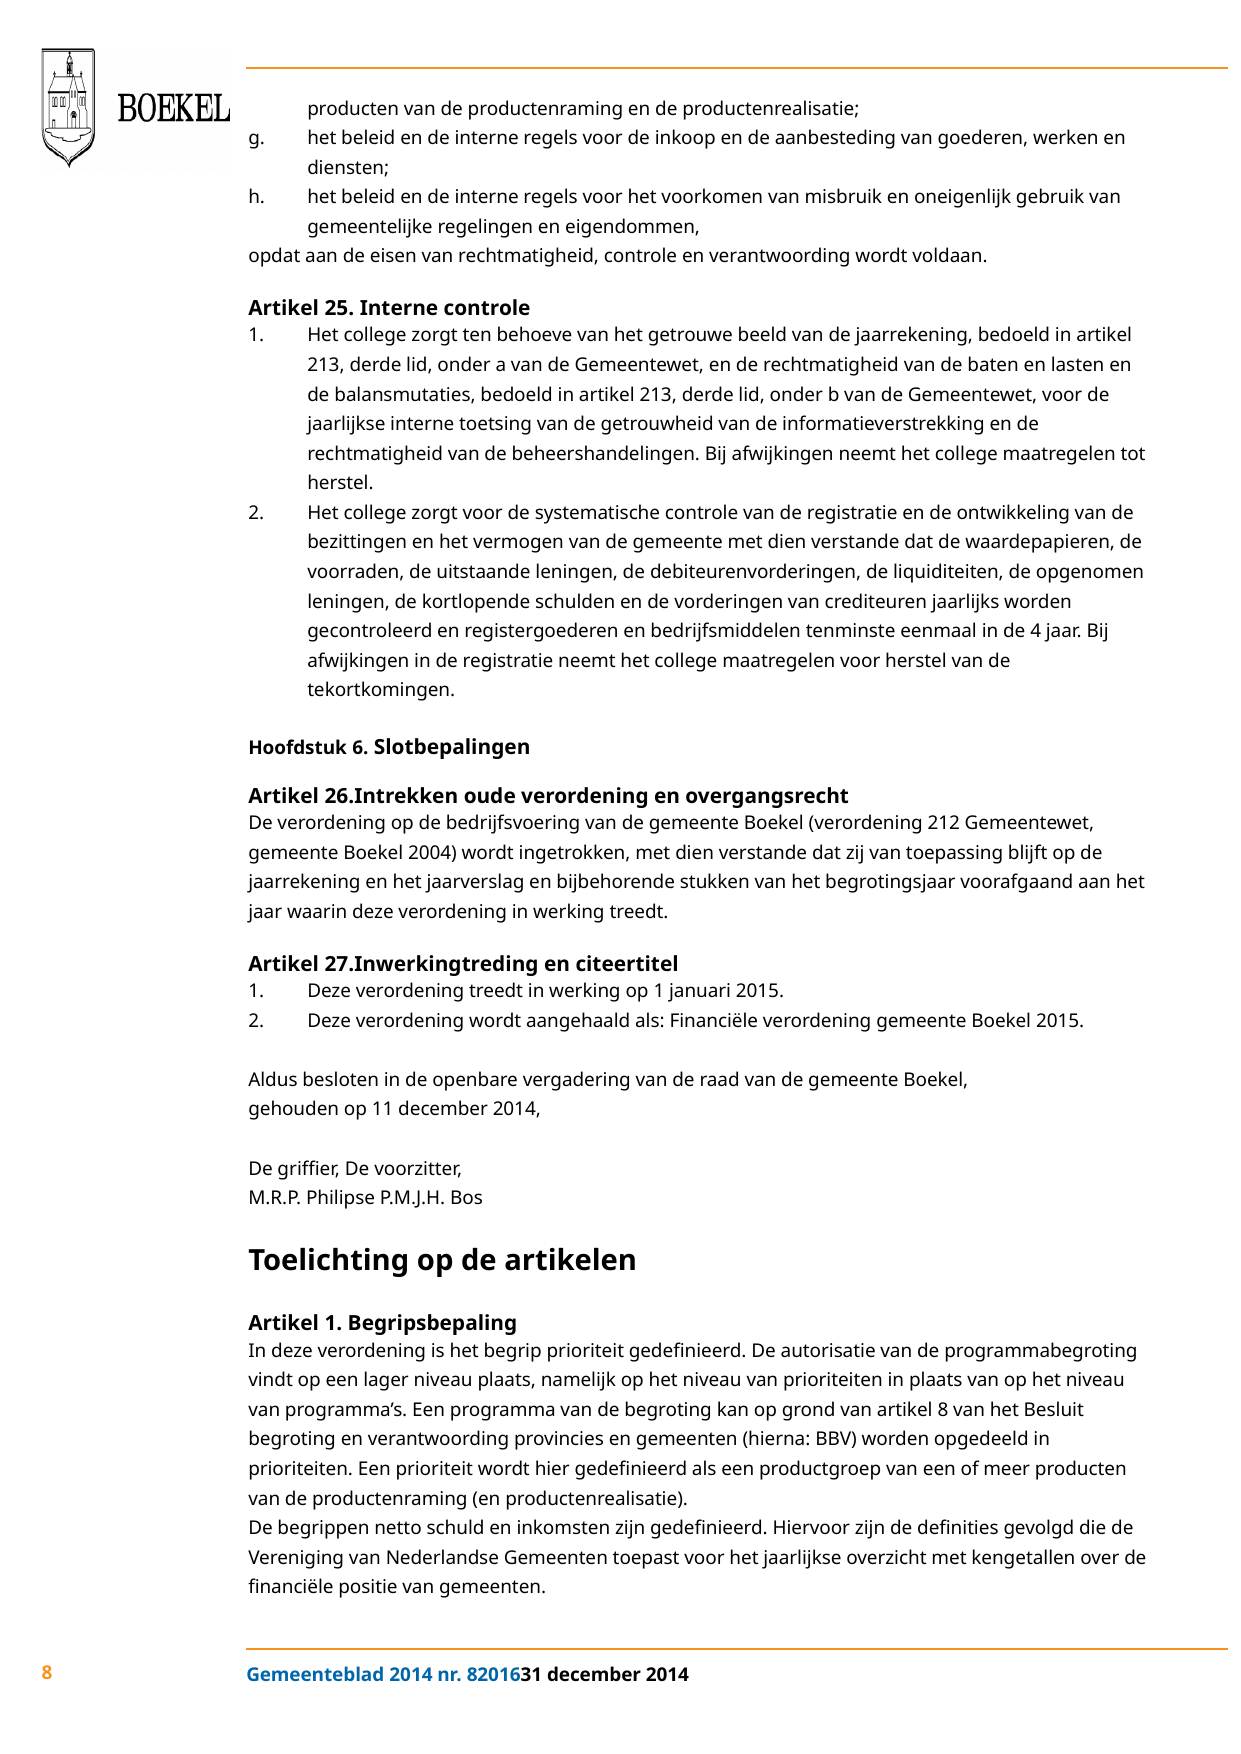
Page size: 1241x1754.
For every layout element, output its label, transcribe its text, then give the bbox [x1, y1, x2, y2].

text Artikel 26.Intrekken oude verordening en overgangsrecht [248, 781, 1152, 809]
text opdat aan de eisen van rechtmatigheid, controle en verantwoording wordt voldaan. [248, 243, 1152, 268]
text De begrippen netto schuld en inkomsten zijn gedefinieerd. Hiervoor zijn de definities gevolgd die de Vereniging van Nederlandse Gemeenten toepast voor het jaarlijkse overzicht met kengetallen over de financiële positie van gemeenten. [248, 1514, 1152, 1599]
text gehouden op 11 december 2014, [248, 1096, 1152, 1121]
list het beleid en de interne regels voor de inkoop en de aanbesteding van goederen, werken en diensten; [248, 124, 1152, 180]
picture [41, 47, 231, 172]
text Aldus besloten in de openbare vergadering van de raad van de gemeente Boekel, [248, 1066, 1152, 1092]
text Artikel 1. Begripsbepaling [248, 1308, 1152, 1337]
text De verordening op de bedrijfsvoering van de gemeente Boekel (verordening 212 Gemeentewet, gemeente Boekel 2004) wordt ingetrokken, met dien verstande dat zij van toepassing blijft op de jaarrekening en het jaarverslag en bijbehorende stukken van het begrotingsjaar voorafgaand aan het jaar waarin deze verordening in werking treedt. [248, 809, 1152, 924]
list het beleid en de interne regels voor het voorkomen van misbruik en oneigenlijk gebruik van gemeentelijke regelingen en eigendommen, [248, 183, 1152, 239]
text Artikel 27.Inwerkingtreding en citeertitel [248, 949, 1152, 977]
list Het college zorgt voor de systematische controle van de registratie en de ontwikkeling van de bezittingen en het vermogen van de gemeente met dien verstande dat de waardepapieren, de voorraden, de uitstaande leningen, de debiteurenvorderingen, de liquiditeiten, de opgenomen leningen, de kortlopende schulden en de vorderingen van crediteuren jaarlijks worden gecontroleerd en registergoederen en bedrijfsmiddelen tenminste eenmaal in de 4 jaar. Bij afwijkingen in de registratie neemt het college maatregelen voor herstel van de tekortkomingen. [248, 499, 1152, 702]
list producten van de productenraming en de productenrealisatie; [248, 95, 1152, 121]
text M.R.P. Philipse P.M.J.H. Bos [248, 1184, 1152, 1210]
text Hoofdstuk 6. Slotbepalingen [248, 732, 1152, 760]
text De griffier, De voorzitter, [248, 1155, 1152, 1180]
text Toelichting op de artikelen [248, 1239, 1152, 1279]
text In deze verordening is het begrip prioriteit gedefinieerd. De autorisatie van de programmabegroting vindt op een lager niveau plaats, namelijk op het niveau van prioriteiten in plaats van op het niveau van programma’s. Een programma van de begroting kan op grond van artikel 8 van het Besluit begroting en verantwoording provincies en gemeenten (hierna: BBV) worden opgedeeld in prioriteiten. Een prioriteit wordt hier gedefinieerd als een productgroep van een of meer producten van de productenraming (en productenrealisatie). [248, 1337, 1152, 1511]
list Deze verordening wordt aangehaald als: Financiële verordening gemeente Boekel 2015. [248, 1007, 1152, 1032]
list Het college zorgt ten behoeve van het getrouwe beeld van de jaarrekening, bedoeld in artikel 213, derde lid, onder a van de Gemeentewet, en de rechtmatigheid van de baten en lasten en de balansmutaties, bedoeld in artikel 213, derde lid, onder b van de Gemeentewet, voor de jaarlijkse interne toetsing van de getrouwheid van de informatieverstrekking en de rechtmatigheid van de beheershandelingen. Bij afwijkingen neemt het college maatregelen tot herstel. [248, 322, 1152, 495]
text Artikel 25. Interne controle [248, 293, 1152, 322]
list Deze verordening treedt in werking op 1 januari 2015. [248, 977, 1152, 1003]
